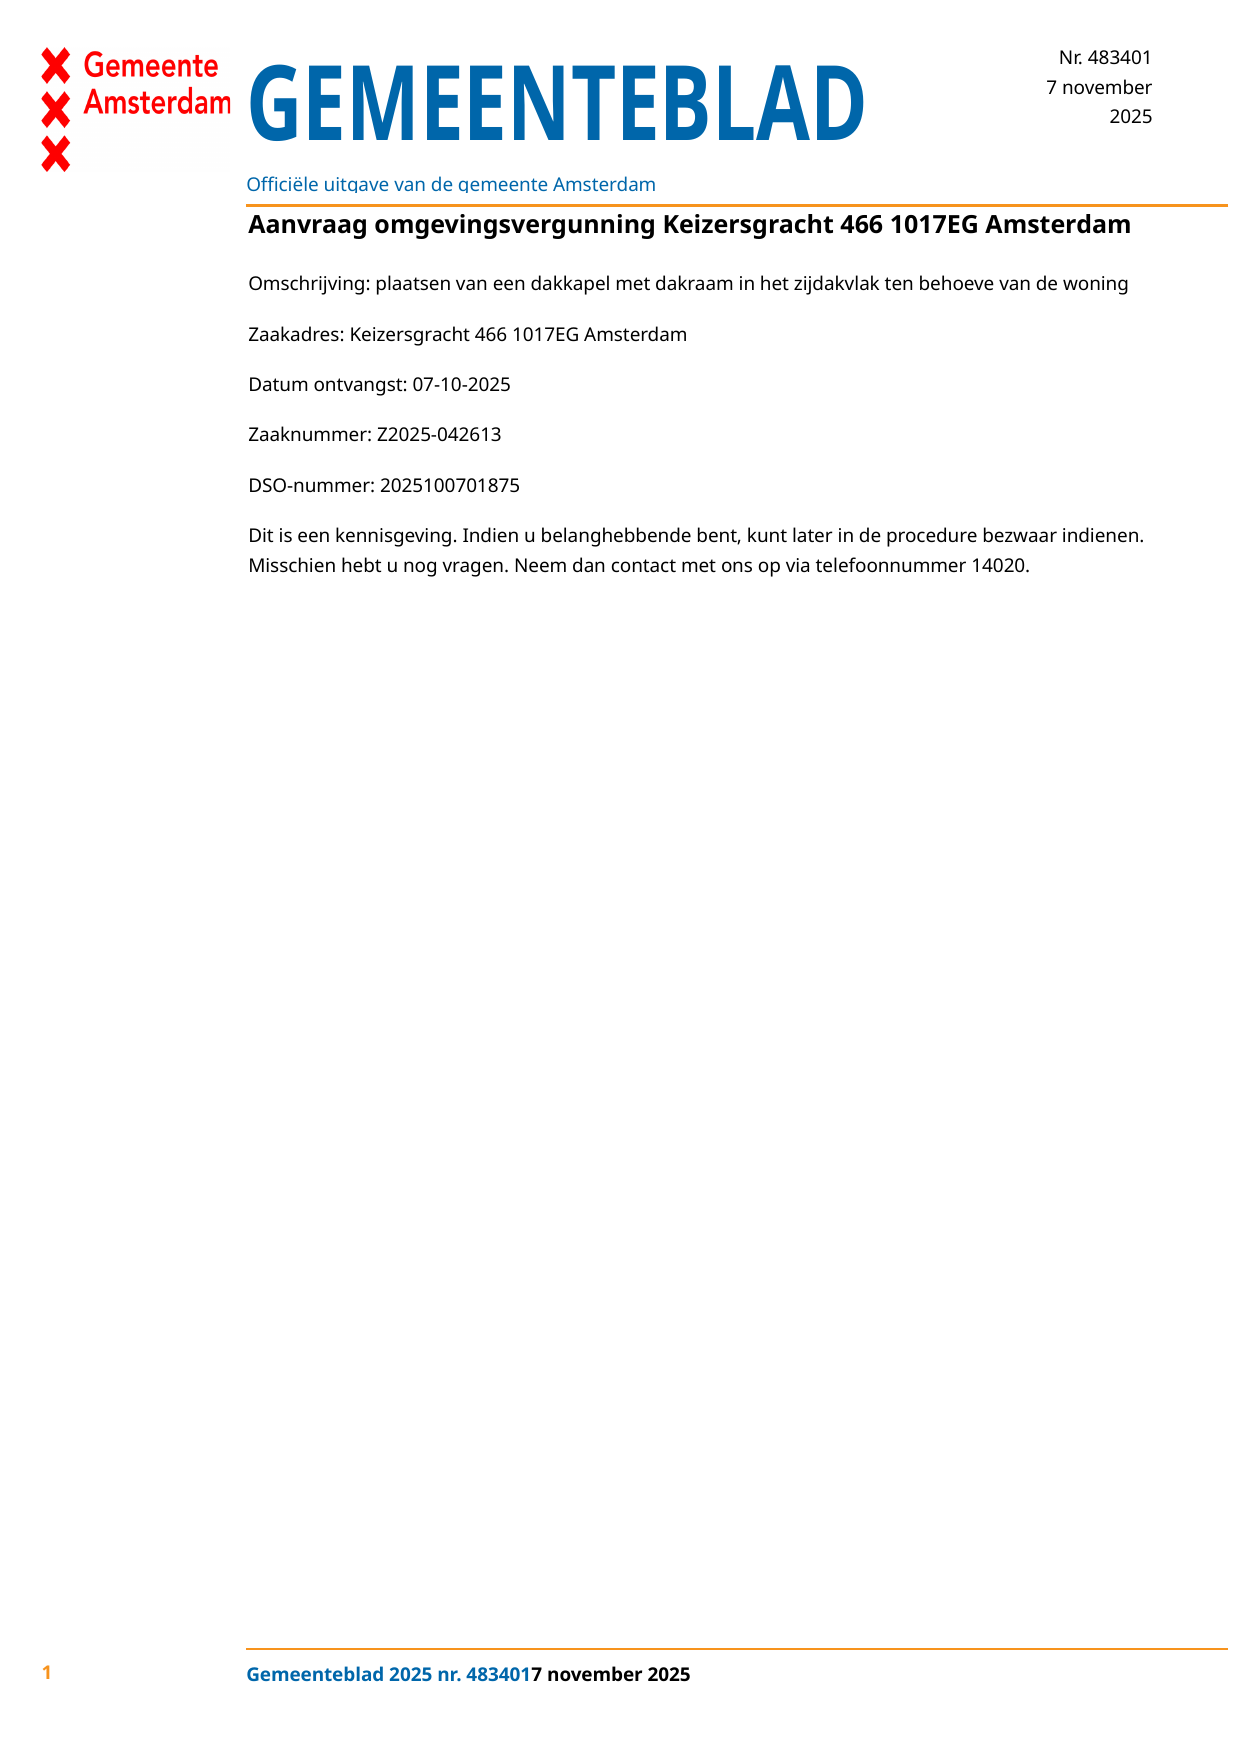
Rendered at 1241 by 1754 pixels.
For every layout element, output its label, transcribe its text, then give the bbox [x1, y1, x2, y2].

text Zaakadres: Keizersgracht 466 1017EG Amsterdam [248, 321, 1152, 346]
picture [41, 47, 231, 172]
text Aanvraag omgevingsvergunning Keizersgracht 466 1017EG Amsterdam [248, 207, 1152, 241]
text Datum ontvangst: 07-10-2025 [248, 371, 1152, 397]
text Zaaknummer: Z2025-042613 [248, 422, 1152, 447]
text DSO-nummer: 2025100701875 [248, 472, 1152, 498]
text Dit is een kennisgeving. Indien u belanghebbende bent, kunt later in de procedure bezwaar indienen. Misschien hebt u nog vragen. Neem dan contact met ons op via telefoonnummer 14020. [248, 522, 1152, 578]
text Omschrijving: plaatsen van een dakkapel met dakraam in het zijdakvlak ten behoeve van de woning [248, 270, 1152, 296]
